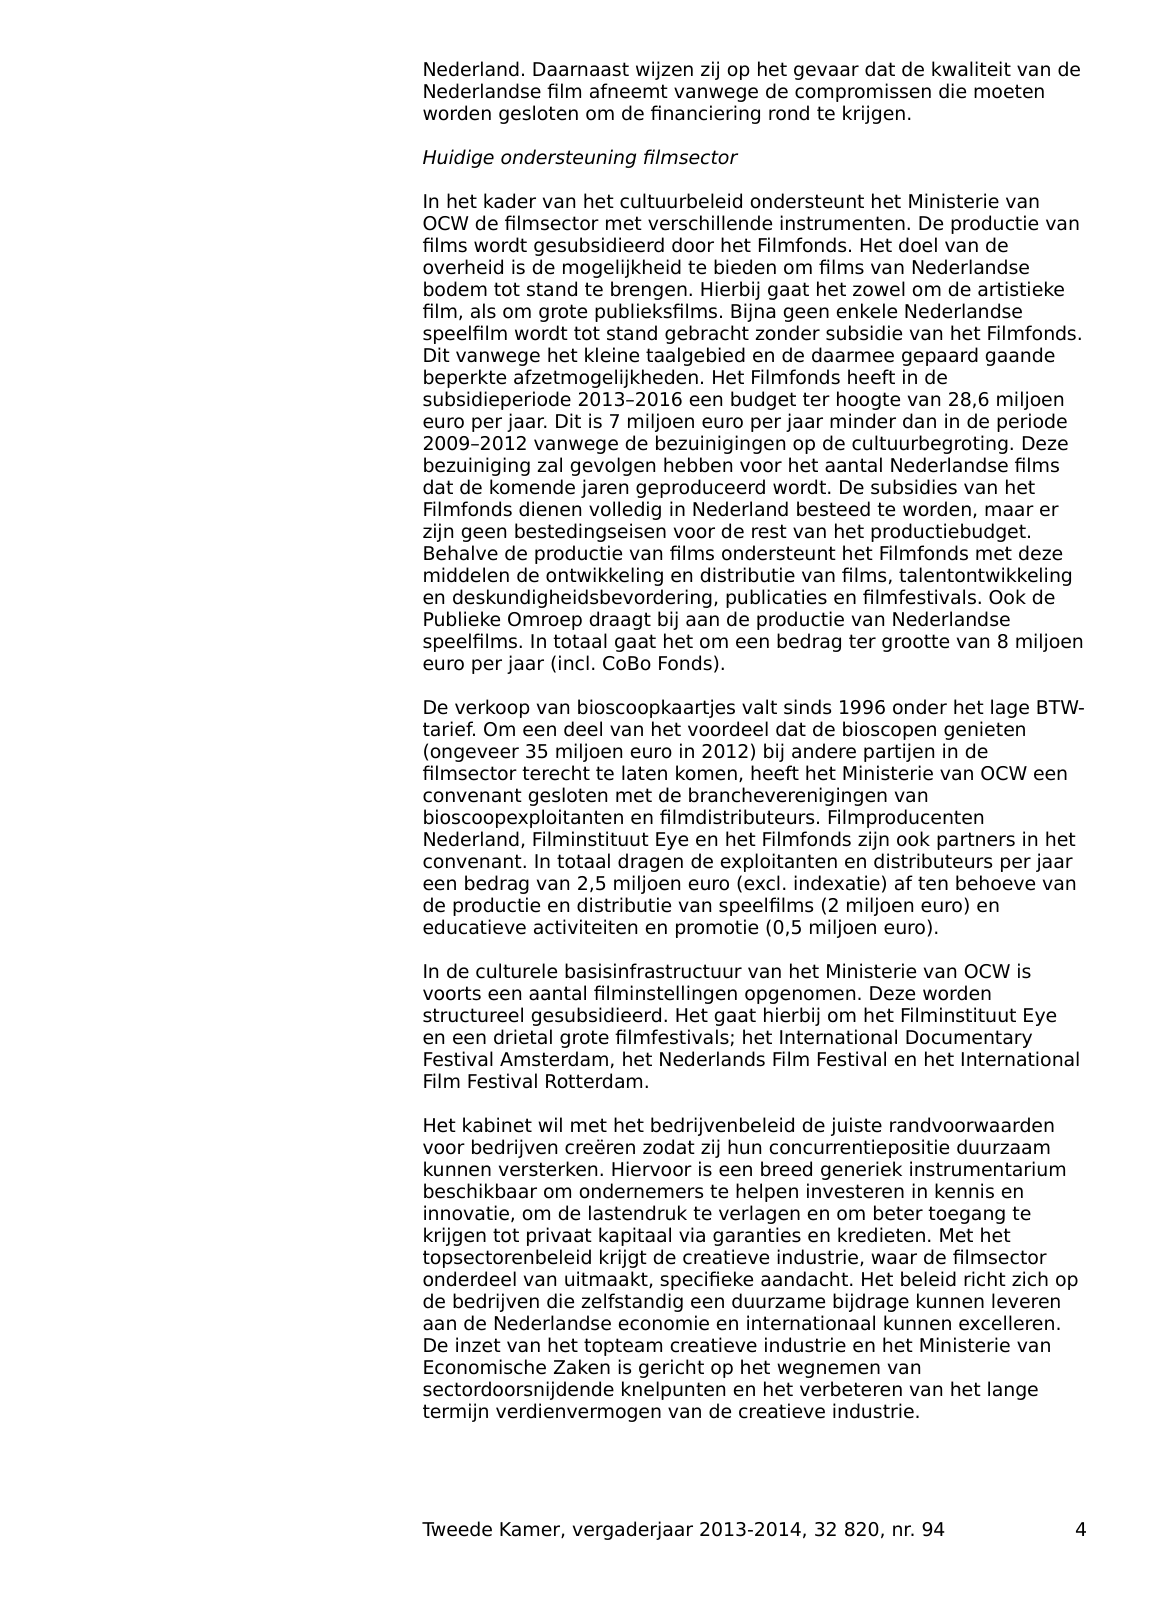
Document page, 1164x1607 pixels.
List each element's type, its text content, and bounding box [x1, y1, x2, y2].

text In het kader van het cultuurbeleid ondersteunt het Ministerie van OCW de filmsector met verschillende instrumenten. De productie van films wordt gesubsidieerd door het Filmfonds. Het doel van de overheid is de mogelijkheid te bieden om films van Nederlandse bodem tot stand te brengen. Hierbij gaat het zowel om de artistieke film, als om grote publieksfilms. Bijna geen enkele Nederlandse speelfilm wordt tot stand gebracht zonder subsidie van het Filmfonds. Dit vanwege het kleine taalgebied en de daarmee gepaard gaande beperkte afzetmogelijkheden. Het Filmfonds heeft in de subsidieperiode 2013–2016 een budget ter hoogte van 28,6 miljoen euro per jaar. Dit is 7 miljoen euro per jaar minder dan in de periode 2009–2012 vanwege de bezuinigingen op de cultuurbegroting. Deze bezuiniging zal gevolgen hebben voor het aantal Nederlandse films dat de komende jaren geproduceerd wordt. De subsidies van het Filmfonds dienen volledig in Nederland besteed te worden, maar er zijn geen bestedingseisen voor de rest van het productiebudget. Behalve de productie van films ondersteunt het Filmfonds met deze middelen de ontwikkeling en distributie van films, talentontwikkeling en deskundigheidsbevordering, publicaties en filmfestivals. Ook de Publieke Omroep draagt bij aan de productie van Nederlandse speelfilms. In totaal gaat het om een bedrag ter grootte van 8 miljoen euro per jaar (incl. CoBo Fonds). [422, 191, 1087, 675]
subtitle Huidige ondersteuning filmsector [422, 147, 1087, 169]
text In de culturele basisinfrastructuur van het Ministerie van OCW is voorts een aantal filminstellingen opgenomen. Deze worden structureel gesubsidieerd. Het gaat hierbij om het Filminstituut Eye en een drietal grote filmfestivals; het International Documentary Festival Amsterdam, het Nederlands Film Festival en het International Film Festival Rotterdam. [422, 961, 1087, 1093]
text De verkoop van bioscoopkaartjes valt sinds 1996 onder het lage BTW-tarief. Om een deel van het voordeel dat de bioscopen genieten (ongeveer 35 miljoen euro in 2012) bij andere partijen in de filmsector terecht te laten komen, heeft het Ministerie van OCW een convenant gesloten met de brancheverenigingen van bioscoopexploitanten en filmdistributeurs. Filmproducenten Nederland, Filminstituut Eye en het Filmfonds zijn ook partners in het convenant. In totaal dragen de exploitanten en distributeurs per jaar een bedrag van 2,5 miljoen euro (excl. indexatie) af ten behoeve van de productie en distributie van speelfilms (2 miljoen euro) en educatieve activiteiten en promotie (0,5 miljoen euro). [422, 697, 1087, 939]
text Nederland. Daarnaast wijzen zij op het gevaar dat de kwaliteit van de Nederlandse film afneemt vanwege de compromissen die moeten worden gesloten om de financiering rond te krijgen. [422, 59, 1087, 125]
text Het kabinet wil met het bedrijvenbeleid de juiste randvoorwaarden voor bedrijven creëren zodat zij hun concurrentiepositie duurzaam kunnen versterken. Hiervoor is een breed generiek instrumentarium beschikbaar om ondernemers te helpen investeren in kennis en innovatie, om de lastendruk te verlagen en om beter toegang te krijgen tot privaat kapitaal via garanties en kredieten. Met het topsectorenbeleid krijgt de creatieve industrie, waar de filmsector onderdeel van uitmaakt, specifieke aandacht. Het beleid richt zich op de bedrijven die zelfstandig een duurzame bijdrage kunnen leveren aan de Nederlandse economie en internationaal kunnen excelleren. De inzet van het topteam creatieve industrie en het Ministerie van Economische Zaken is gericht op het wegnemen van sectordoorsnijdende knelpunten en het verbeteren van het lange termijn verdienvermogen van de creatieve industrie. [422, 1115, 1087, 1423]
